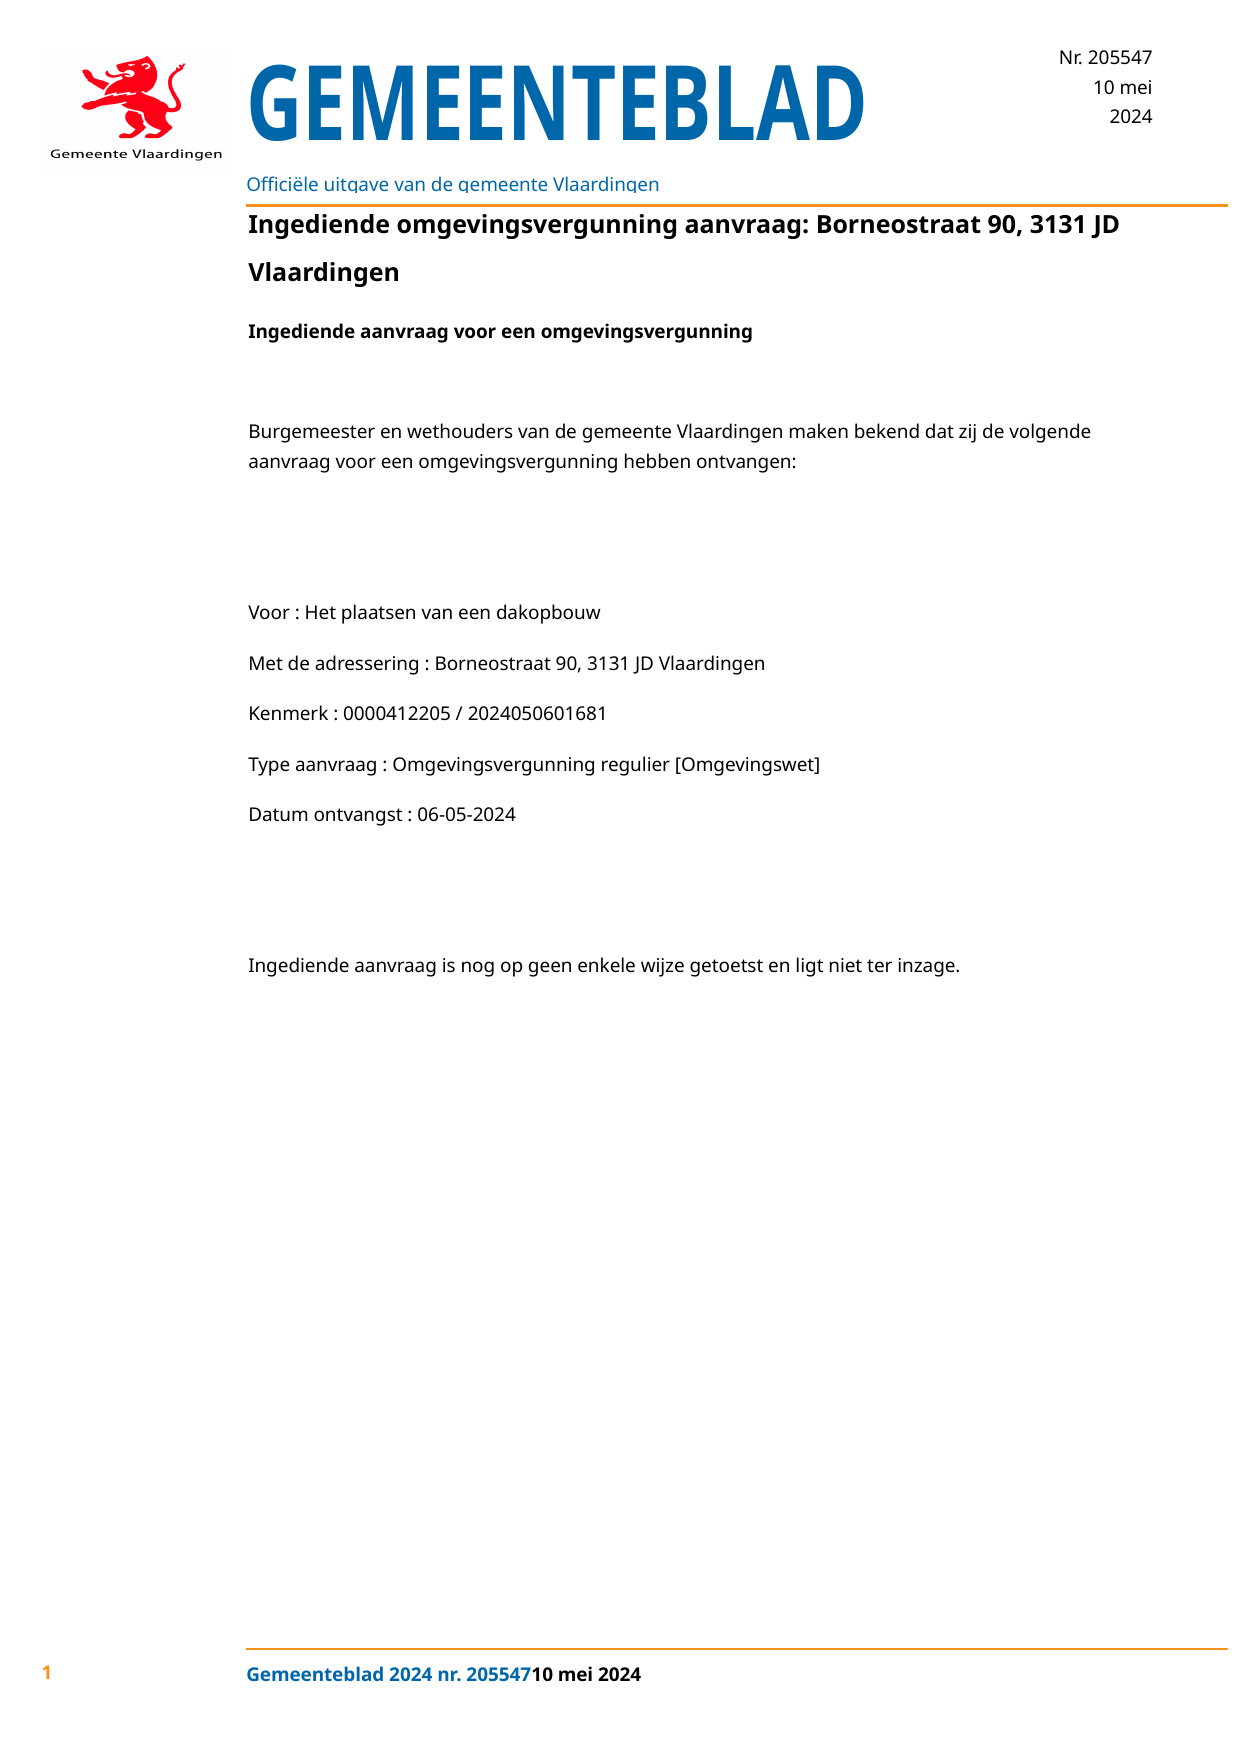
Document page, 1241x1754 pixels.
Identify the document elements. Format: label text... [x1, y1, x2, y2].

text Burgemeester en wethouders van de gemeente Vlaardingen maken bekend dat zij de volgende aanvraag voor een omgevingsvergunning hebben ontvangen: [248, 419, 1152, 474]
text Datum ontvangst : 06-05-2024 [248, 801, 1152, 827]
text Kenmerk : 0000412205 / 2024050601681 [248, 700, 1152, 726]
text Type aanvraag : Omgevingsvergunning regulier [Omgevingswet] [248, 751, 1152, 777]
picture [41, 47, 231, 172]
text Met de adressering : Borneostraat 90, 3131 JD Vlaardingen [248, 650, 1152, 676]
text Voor : Het plaatsen van een dakopbouw [248, 599, 1152, 625]
text Ingediende aanvraag is nog op geen enkele wijze getoetst en ligt niet ter inzage. [248, 952, 1152, 978]
text Ingediende omgevingsvergunning aanvraag: Borneostraat 90, 3131 JD Vlaardingen [248, 207, 1152, 288]
text Ingediende aanvraag voor een omgevingsvergunning [248, 318, 1152, 344]
